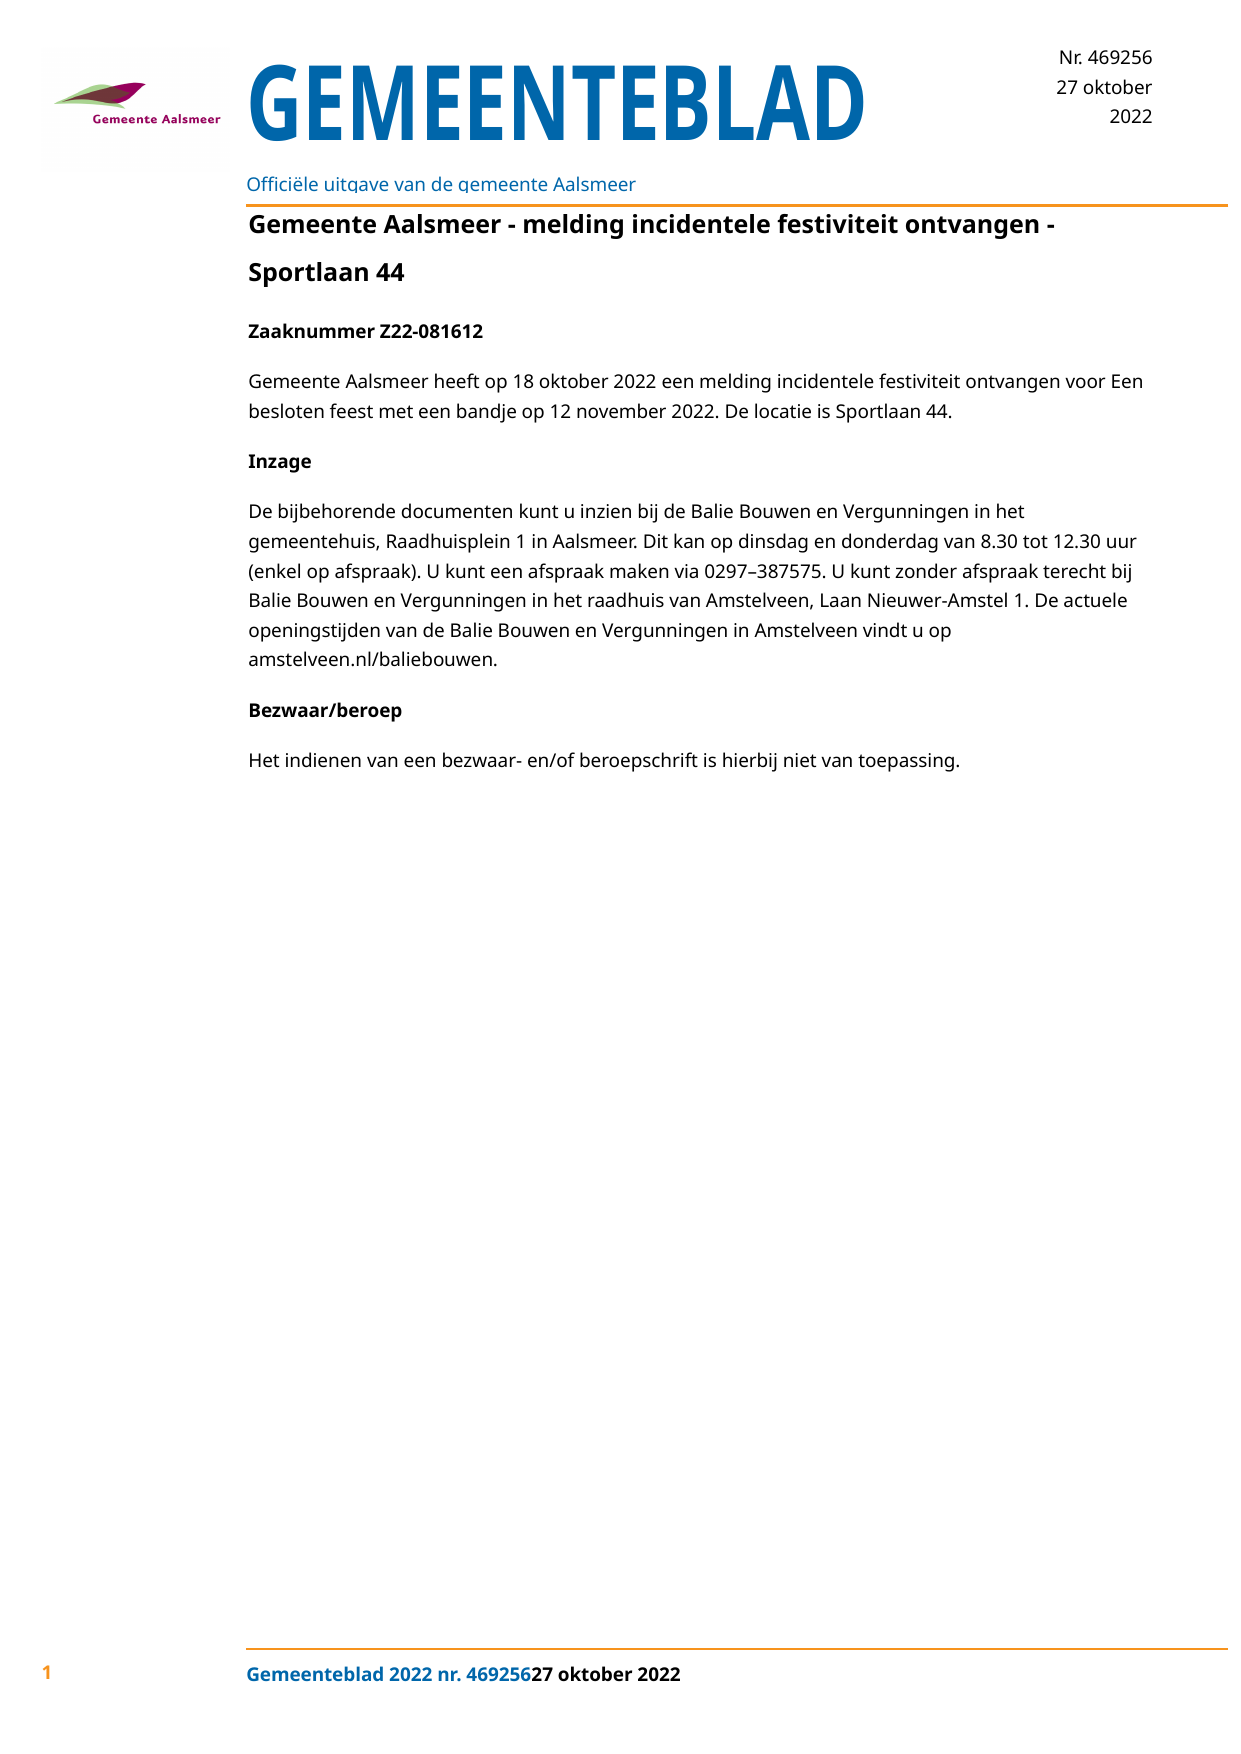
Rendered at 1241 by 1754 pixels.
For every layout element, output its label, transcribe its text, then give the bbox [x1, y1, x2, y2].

text Het indienen van een bezwaar- en/of beroepschrift is hierbij niet van toepassing. [248, 747, 1152, 773]
text Zaaknummer Z22-081612 [248, 318, 1152, 344]
picture [41, 47, 231, 172]
text De bijbehorende documenten kunt u inzien bij de Balie Bouwen en Vergunningen in het gemeentehuis, Raadhuisplein 1 in Aalsmeer. Dit kan op dinsdag en donderdag van 8.30 tot 12.30 uur (enkel op afspraak). U kunt een afspraak maken via 0297–387575. U kunt zonder afspraak terecht bij Balie Bouwen en Vergunningen in het raadhuis van Amstelveen, Laan Nieuwer-Amstel 1. De actuele openingstijden van de Balie Bouwen en Vergunningen in Amstelveen vindt u op amstelveen.nl/baliebouwen. [248, 499, 1152, 672]
text Inzage [248, 448, 1152, 474]
text Gemeente Aalsmeer heeft op 18 oktober 2022 een melding incidentele festiviteit ontvangen voor Een besloten feest met een bandje op 12 november 2022. De locatie is Sportlaan 44. [248, 368, 1152, 424]
text Bezwaar/beroep [248, 697, 1152, 723]
text Gemeente Aalsmeer - melding incidentele festiviteit ontvangen - Sportlaan 44 [248, 207, 1152, 288]
